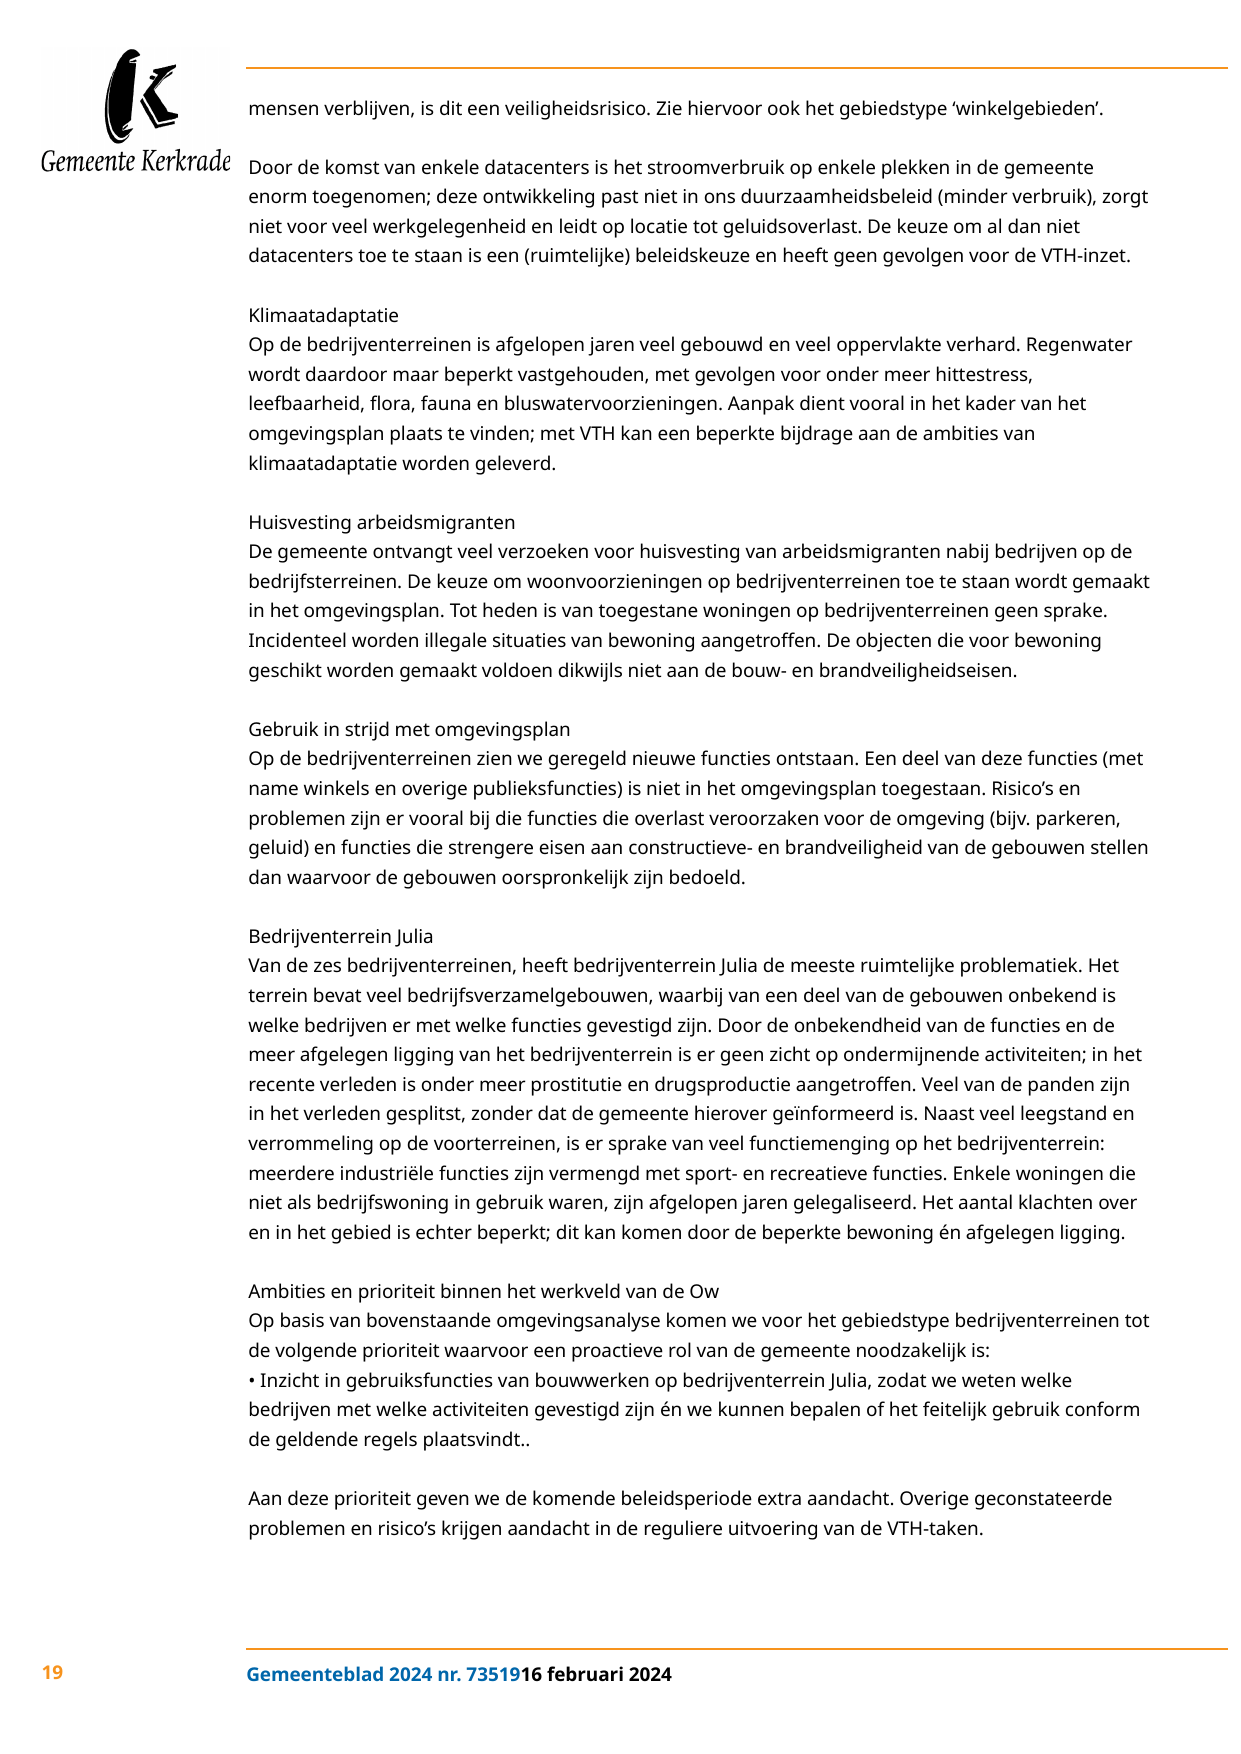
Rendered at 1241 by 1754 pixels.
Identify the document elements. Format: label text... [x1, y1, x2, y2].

text De gemeente ontvangt veel verzoeken voor huisvesting van arbeidsmigranten nabij bedrijven op de bedrijfsterreinen. De keuze om woonvoorzieningen op bedrijventerreinen toe te staan wordt gemaakt in het omgevingsplan. Tot heden is van toegestane woningen op bedrijventerreinen geen sprake. Incidenteel worden illegale situaties van bewoning aangetroffen. De objecten die voor bewoning geschikt worden gemaakt voldoen dikwijls niet aan de bouw- en brandveiligheidseisen. [248, 538, 1152, 683]
text • Inzicht in gebruiksfuncties van bouwwerken op bedrijventerrein Julia, zodat we weten welke bedrijven met welke activiteiten gevestigd zijn én we kunnen bepalen of het feitelijk gebruik conform de geldende regels plaatsvindt.. [248, 1367, 1152, 1452]
text Aan deze prioriteit geven we de komende beleidsperiode extra aandacht. Overige geconstateerde problemen en risico’s krijgen aandacht in de reguliere uitvoering van de VTH-taken. [248, 1485, 1152, 1541]
picture [41, 47, 231, 172]
text Bedrijventerrein Julia [248, 923, 1152, 949]
text Ambities en prioriteit binnen het werkveld van de Ow [248, 1278, 1152, 1304]
text Op basis van bovenstaande omgevingsanalyse komen we voor het gebiedstype bedrijventerreinen tot de volgende prioriteit waarvoor een proactieve rol van de gemeente noodzakelijk is: [248, 1308, 1152, 1363]
text Door de komst van enkele datacenters is het stroomverbruik op enkele plekken in de gemeente enorm toegenomen; deze ontwikkeling past niet in ons duurzaamheidsbeleid (minder verbruik), zorgt niet voor veel werkgelegenheid en leidt op locatie tot geluidsoverlast. De keuze om al dan niet datacenters toe te staan is een (ruimtelijke) beleidskeuze en heeft geen gevolgen voor de VTH-inzet. [248, 154, 1152, 268]
text mensen verblijven, is dit een veiligheidsrisico. Zie hiervoor ook het gebiedstype ‘winkelgebieden’. [248, 95, 1152, 121]
text Gebruik in strijd met omgevingsplan [248, 716, 1152, 742]
text Van de zes bedrijventerreinen, heeft bedrijventerrein Julia de meeste ruimtelijke problematiek. Het terrein bevat veel bedrijfsverzamelgebouwen, waarbij van een deel van de gebouwen onbekend is welke bedrijven er met welke functies gevestigd zijn. Door de onbekendheid van de functies en de meer afgelegen ligging van het bedrijventerrein is er geen zicht op ondermijnende activiteiten; in het recente verleden is onder meer prostitutie en drugsproductie aangetroffen. Veel van de panden zijn in het verleden gesplitst, zonder dat de gemeente hierover geïnformeerd is. Naast veel leegstand en verrommeling op de voorterreinen, is er sprake van veel functiemenging op het bedrijventerrein: meerdere industriële functies zijn vermengd met sport- en recreatieve functies. Enkele woningen die niet als bedrijfswoning in gebruik waren, zijn afgelopen jaren gelegaliseerd. Het aantal klachten over en in het gebied is echter beperkt; dit kan komen door de beperkte bewoning én afgelegen ligging. [248, 953, 1152, 1245]
text Klimaatadaptatie [248, 302, 1152, 328]
text Huisvesting arbeidsmigranten [248, 509, 1152, 535]
text Op de bedrijventerreinen is afgelopen jaren veel gebouwd en veel oppervlakte verhard. Regenwater wordt daardoor maar beperkt vastgehouden, met gevolgen voor onder meer hittestress, leefbaarheid, flora, fauna en bluswatervoorzieningen. Aanpak dient vooral in het kader van het omgevingsplan plaats te vinden; met VTH kan een beperkte bijdrage aan de ambities van klimaatadaptatie worden geleverd. [248, 331, 1152, 476]
text Op de bedrijventerreinen zien we geregeld nieuwe functies ontstaan. Een deel van deze functies (met name winkels en overige publieksfuncties) is niet in het omgevingsplan toegestaan. Risico’s en problemen zijn er vooral bij die functies die overlast veroorzaken voor de omgeving (bijv. parkeren, geluid) en functies die strengere eisen aan constructieve- en brandveiligheid van de gebouwen stellen dan waarvoor de gebouwen oorspronkelijk zijn bedoeld. [248, 746, 1152, 890]
